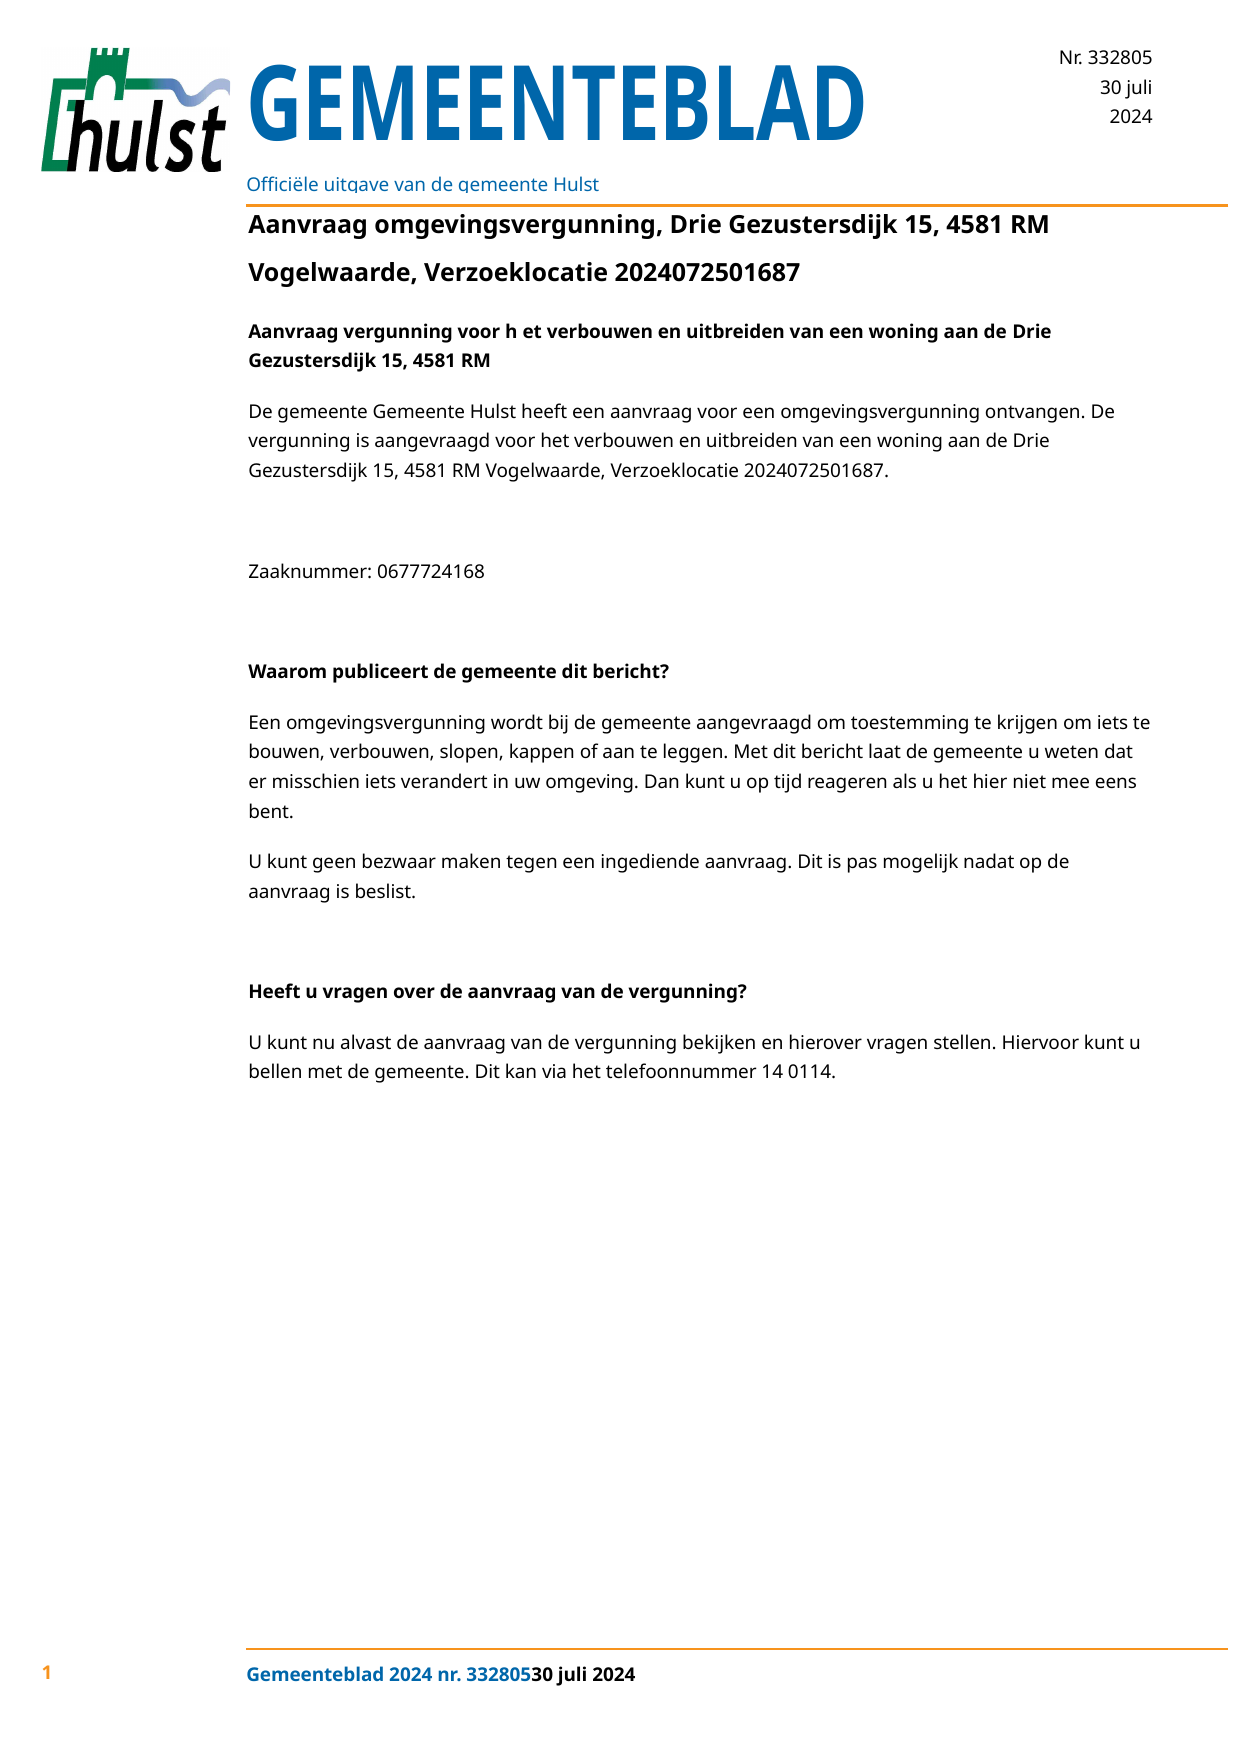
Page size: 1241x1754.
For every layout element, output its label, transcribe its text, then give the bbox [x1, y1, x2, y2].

picture [41, 47, 231, 172]
text Heeft u vragen over de aanvraag van de vergunning? [248, 979, 1152, 1004]
text Aanvraag omgevingsvergunning, Drie Gezustersdijk 15, 4581 RM Vogelwaarde, Verzoeklocatie 2024072501687 [248, 207, 1152, 288]
text U kunt geen bezwaar maken tegen een ingediende aanvraag. Dit is pas mogelijk nadat op de aanvraag is beslist. [248, 848, 1152, 904]
text De gemeente Gemeente Hulst heeft een aanvraag voor een omgevingsvergunning ontvangen. De vergunning is aangevraagd voor het verbouwen en uitbreiden van een woning aan de Drie Gezustersdijk 15, 4581 RM Vogelwaarde, Verzoeklocatie 2024072501687. [248, 398, 1152, 483]
text U kunt nu alvast de aanvraag van de vergunning bekijken en hierover vragen stellen. Hiervoor kunt u bellen met de gemeente. Dit kan via het telefoonnummer 14 0114. [248, 1029, 1152, 1084]
text Een omgevingsvergunning wordt bij de gemeente aangevraagd om toestemming te krijgen om iets te bouwen, verbouwen, slopen, kappen of aan te leggen. Met dit bericht laat de gemeente u weten dat er misschien iets verandert in uw omgeving. Dan kunt u op tijd reageren als u het hier niet mee eens bent. [248, 709, 1152, 824]
text Aanvraag vergunning voor h et verbouwen en uitbreiden van een woning aan de Drie Gezustersdijk 15, 4581 RM [248, 318, 1152, 373]
text Waarom publiceert de gemeente dit bericht? [248, 659, 1152, 684]
text Zaaknummer: 0677724168 [248, 558, 1152, 584]
